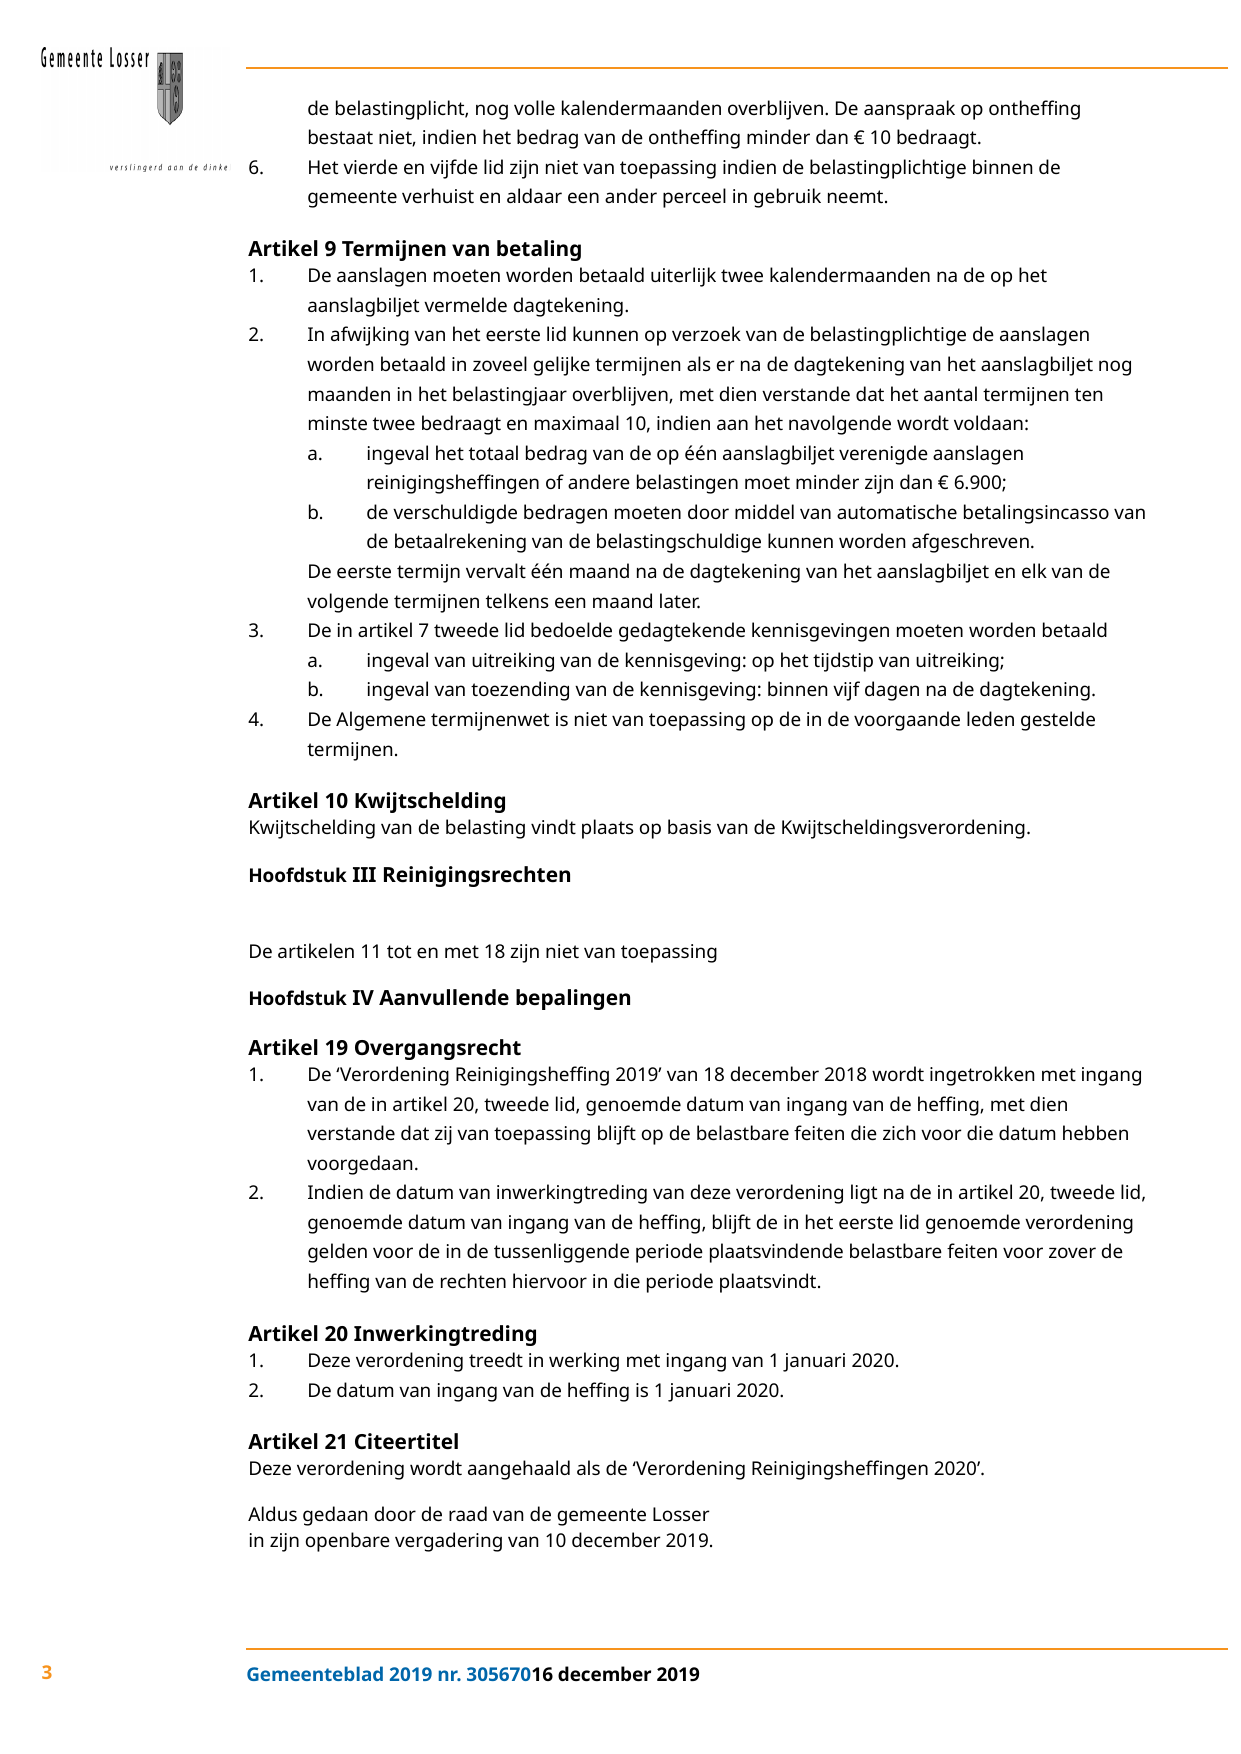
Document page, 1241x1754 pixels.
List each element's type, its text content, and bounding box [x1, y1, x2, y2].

list Het vierde en vijfde lid zijn niet van toepassing indien de belastingplichtige binnen de gemeente verhuist en aldaar een ander perceel in gebruik neemt. [248, 154, 1152, 209]
list Indien de datum van inwerkingtreding van deze verordening ligt na de in artikel 20, tweede lid, genoemde datum van ingang van de heffing, blijft de in het eerste lid genoemde verordening gelden voor de in de tussenliggende periode plaatsvindende belastbare feiten voor zover de heffing van de rechten hiervoor in die periode plaatsvindt. [248, 1179, 1152, 1294]
text Artikel 9 Termijnen van betaling [248, 234, 1152, 262]
list De eerste termijn vervalt één maand na de dagtekening van het aanslagbiljet en elk van de volgende termijnen telkens een maand later. [248, 558, 1152, 613]
list De ‘Verordening Reinigingsheffing 2019’ van 18 december 2018 wordt ingetrokken met ingang van de in artikel 20, tweede lid, genoemde datum van ingang van de heffing, met dien verstande dat zij van toepassing blijft op de belastbare feiten die zich voor die datum hebben voorgedaan. [248, 1061, 1152, 1176]
text Artikel 21 Citeertitel [248, 1427, 1152, 1456]
list ingeval van uitreiking van de kennisgeving: op het tijdstip van uitreiking; [307, 647, 1152, 673]
text Artikel 19 Overgangsrecht [248, 1033, 1152, 1061]
list De datum van ingang van de heffing is 1 januari 2020. [248, 1377, 1152, 1402]
list De in artikel 7 tweede lid bedoelde gedagtekende kennisgevingen moeten worden betaald [248, 617, 1152, 643]
text Artikel 10 Kwijtschelding [248, 786, 1152, 814]
text Deze verordening wordt aangehaald als de ‘Verordening Reinigingsheffingen 2020’. [248, 1456, 1152, 1481]
text Artikel 20 Inwerkingtreding [248, 1319, 1152, 1347]
list de verschuldigde bedragen moeten door middel van automatische betalingsincasso van de betaalrekening van de belastingschuldige kunnen worden afgeschreven. [307, 499, 1152, 554]
text in zijn openbare vergadering van 10 december 2019. [248, 1527, 1152, 1553]
list In afwijking van het eerste lid kunnen op verzoek van de belastingplichtige de aanslagen worden betaald in zoveel gelijke termijnen als er na de dagtekening van het aanslagbiljet nog maanden in het belastingjaar overblijven, met dien verstande dat het aantal termijnen ten minste twee bedraagt en maximaal 10, indien aan het navolgende wordt voldaan: [248, 322, 1152, 436]
list ingeval het totaal bedrag van de op één aanslagbiljet verenigde aanslagen reinigingsheffingen of andere belastingen moet minder zijn dan € 6.900; [307, 440, 1152, 495]
list De Algemene termijnenwet is niet van toepassing op de in de voorgaande leden gestelde termijnen. [248, 706, 1152, 761]
text De artikelen 11 tot en met 18 zijn niet van toepassing [248, 938, 1152, 964]
list ingeval van toezending van de kennisgeving: binnen vijf dagen na de dagtekening. [307, 677, 1152, 702]
list Deze verordening treedt in werking met ingang van 1 januari 2020. [248, 1347, 1152, 1373]
text Aldus gedaan door de raad van de gemeente Losser [248, 1501, 1152, 1527]
text Kwijtschelding van de belasting vindt plaats op basis van de Kwijtscheldingsverordening. [248, 814, 1152, 840]
list de belastingplicht, nog volle kalendermaanden overblijven. De aanspraak op ontheffing bestaat niet, indien het bedrag van de ontheffing minder dan € 10 bedraagt. [248, 95, 1152, 150]
text Hoofdstuk III Reinigingsrechten [248, 860, 1152, 889]
picture [41, 47, 231, 172]
text Hoofdstuk IV Aanvullende bepalingen [248, 983, 1152, 1012]
list De aanslagen moeten worden betaald uiterlijk twee kalendermaanden na de op het aanslagbiljet vermelde dagtekening. [248, 262, 1152, 318]
